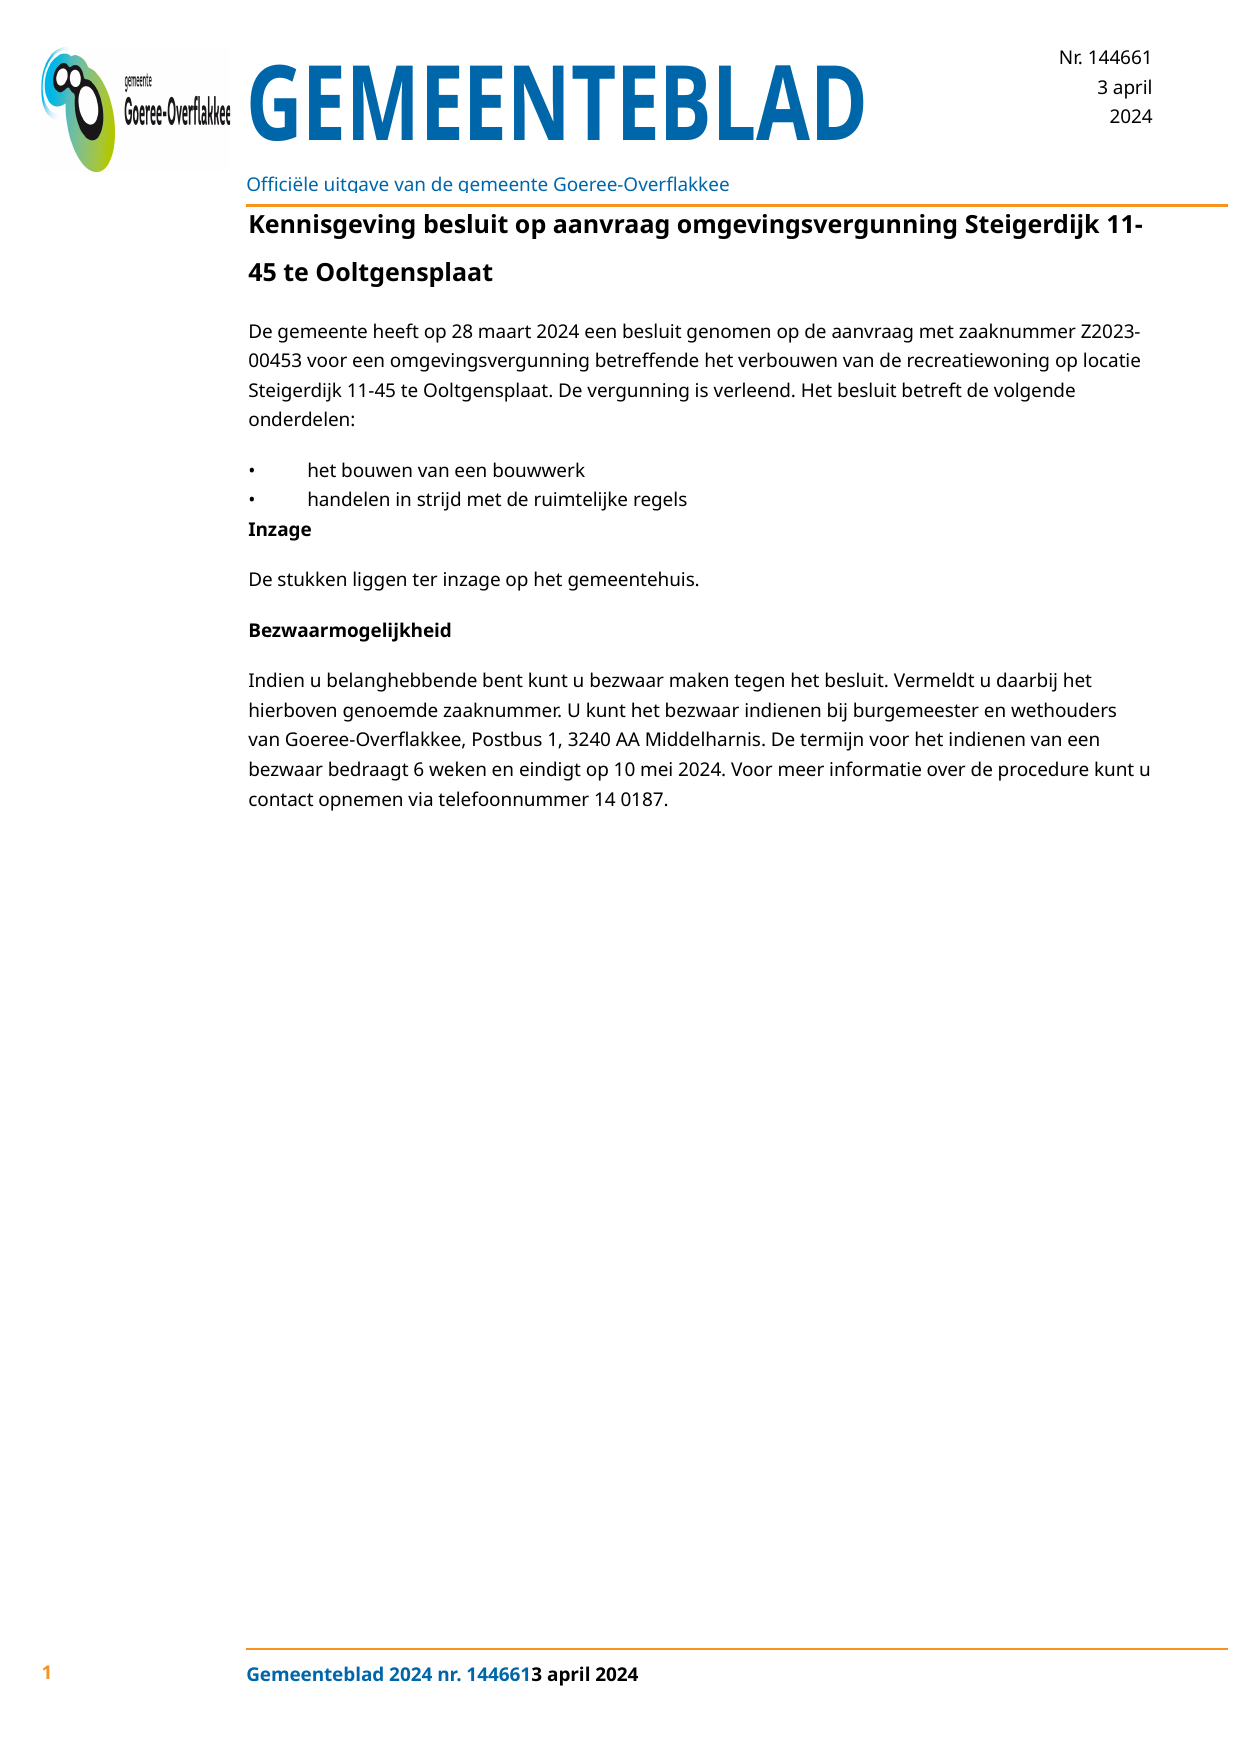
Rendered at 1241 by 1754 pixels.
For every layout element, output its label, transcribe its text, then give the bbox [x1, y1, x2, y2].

text Inzage [248, 516, 1152, 542]
text Indien u belanghebbende bent kunt u bezwaar maken tegen het besluit. Vermeldt u daarbij het hierboven genoemde zaaknummer. U kunt het bezwaar indienen bij burgemeester en wethouders van Goeree-Overflakkee, Postbus 1, 3240 AA Middelharnis. De termijn voor het indienen van een bezwaar bedraagt 6 weken en eindigt op 10 mei 2024. Voor meer informatie over de procedure kunt u contact opnemen via telefoonnummer 14 0187. [248, 667, 1152, 812]
picture [41, 47, 231, 172]
text Bezwaarmogelijkheid [248, 617, 1152, 643]
text De gemeente heeft op 28 maart 2024 een besluit genomen op de aanvraag met zaaknummer Z2023-00453 voor een omgevingsvergunning betreffende het verbouwen van de recreatiewoning op locatie Steigerdijk 11-45 te Ooltgensplaat. De vergunning is verleend. Het besluit betreft de volgende onderdelen: [248, 318, 1152, 432]
list handelen in strijd met de ruimtelijke regels [248, 487, 1152, 512]
list het bouwen van een bouwwerk [248, 457, 1152, 483]
text Kennisgeving besluit op aanvraag omgevingsvergunning Steigerdijk 11-45 te Ooltgensplaat [248, 207, 1152, 288]
text De stukken liggen ter inzage op het gemeentehuis. [248, 567, 1152, 592]
